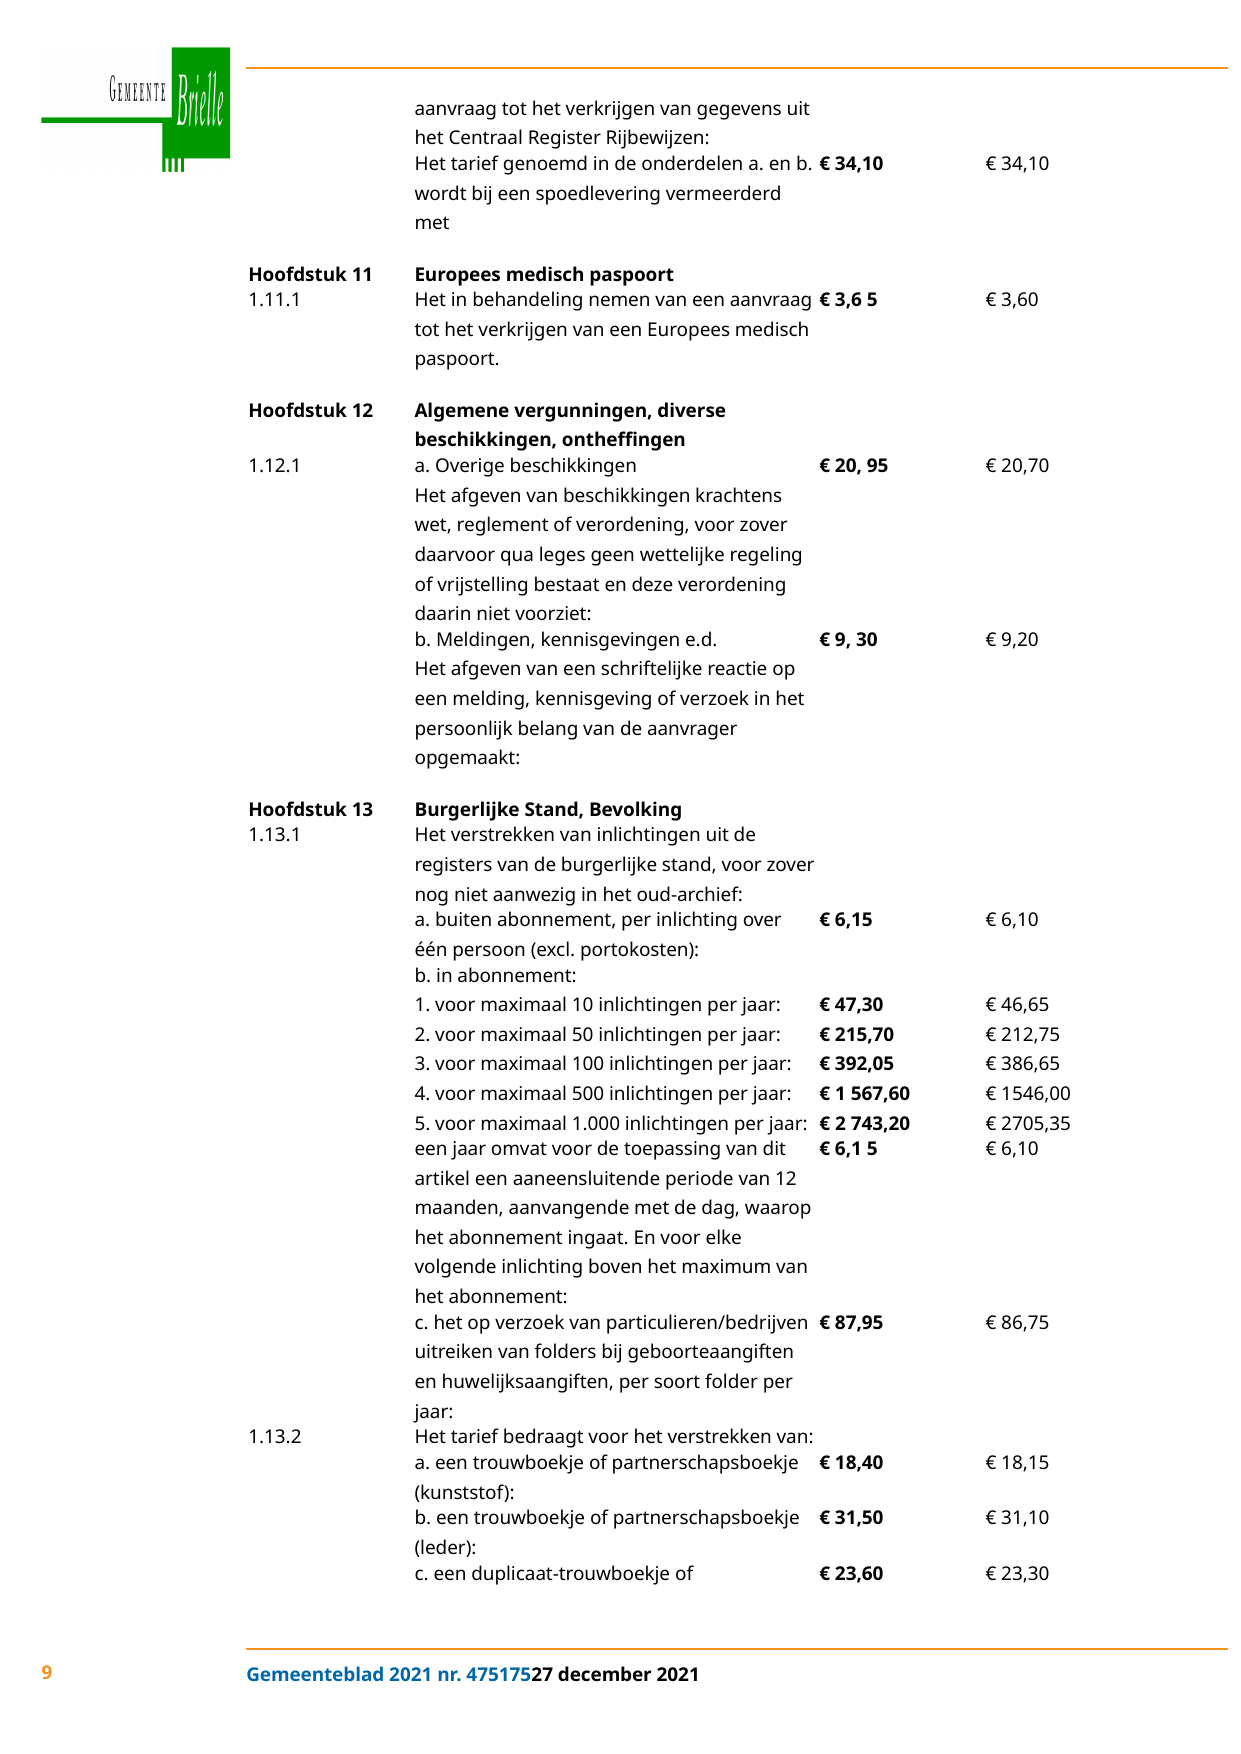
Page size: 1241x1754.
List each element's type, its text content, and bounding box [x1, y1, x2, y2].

table_cell b. een trouwboekje of partnerschapsboekje (leder): [414, 1505, 819, 1560]
table_cell Hoofdstuk 11 [248, 261, 414, 286]
table_cell b. Meldingen, kennisgevingen e.d. Het afgeven van een schriftelijke reactie op een melding, kennisgeving of verzoek in het persoonlijk belang van de aanvrager opgemaakt: [414, 626, 819, 770]
table_cell c. een duplicaat-trouwboekje of [414, 1560, 819, 1586]
table_cell [414, 371, 819, 397]
table_cell Europees medisch paspoort [414, 261, 819, 286]
table_cell a. een trouwboekje of partnerschapsboekje (kunststof): [414, 1449, 819, 1504]
table_cell [985, 371, 1152, 397]
table_cell [248, 1449, 414, 1504]
table_cell € 9, 30 [819, 626, 985, 770]
table_cell € 46,65 € 212,75 € 386,65 € 1546,00 € 2705,35 [985, 962, 1152, 1135]
table_cell [819, 770, 985, 796]
table_cell aanvraag tot het verkrijgen van gegevens uit het Centraal Register Rijbewijzen: [414, 95, 819, 150]
table_cell [985, 95, 1152, 150]
table_cell [985, 397, 1152, 452]
table_cell € 6,15 [819, 906, 985, 962]
table_cell a. Overige beschikkingen Het afgeven van beschikkingen krachtens wet, reglement of verordening, voor zover daarvoor qua leges geen wettelijke regeling of vrijstelling bestaat en deze verordening daarin niet voorziet: [414, 453, 819, 626]
table_cell [819, 1424, 985, 1449]
table_cell [819, 235, 985, 261]
table_cell [819, 822, 985, 906]
table_cell [248, 371, 414, 397]
table_cell € 23,30 [985, 1560, 1152, 1586]
table_cell [985, 822, 1152, 906]
table_cell [248, 626, 414, 770]
table_cell [248, 1309, 414, 1423]
table_cell [985, 796, 1152, 822]
table_cell € 6,10 [985, 906, 1152, 962]
table_cell Burgerlijke Stand, Bevolking [414, 796, 819, 822]
table_cell [414, 770, 819, 796]
table_cell € 31,10 [985, 1505, 1152, 1560]
table_cell € 31,50 [819, 1505, 985, 1560]
table_cell [248, 235, 414, 261]
table_cell [985, 235, 1152, 261]
table_cell 1.13.2 [248, 1424, 414, 1449]
table_cell [248, 962, 414, 1135]
table_cell [819, 261, 985, 286]
table_cell [819, 371, 985, 397]
table_cell € 20, 95 [819, 453, 985, 626]
table_cell a. buiten abonnement, per inlichting over één persoon (excl. portokosten): [414, 906, 819, 962]
table_cell [985, 1424, 1152, 1449]
table_cell [248, 1560, 414, 1586]
table_cell b. in abonnement: 1. voor maximaal 10 inlichtingen per jaar: 2. voor maximaal 50 inlichtingen per jaar: 3. voor maximaal 100 inlichtingen per jaar: 4. voor maximaal 500 inlichtingen per jaar: 5. voor maximaal 1.000 inlichtingen per jaar: [414, 962, 819, 1135]
table_cell Het verstrekken van inlichtingen uit de registers van de burgerlijke stand, voor zover nog niet aanwezig in het oud-archief: [414, 822, 819, 906]
table_cell € 87,95 [819, 1309, 985, 1423]
table_cell Het tarief genoemd in de onderdelen a. en b. wordt bij een spoedlevering vermeerderd met [414, 150, 819, 235]
table_cell 1.12.1 [248, 453, 414, 626]
table_cell [985, 770, 1152, 796]
picture [41, 47, 231, 172]
table_cell [819, 397, 985, 452]
table_cell een jaar omvat voor de toepassing van dit artikel een aaneensluitende periode van 12 maanden, aanvangende met de dag, waarop het abonnement ingaat. En voor elke volgende inlichting boven het maximum van het abonnement: [414, 1135, 819, 1309]
table_cell 1.11.1 [248, 286, 414, 371]
table_cell € 34,10 [819, 150, 985, 235]
table_cell [819, 796, 985, 822]
table_cell [248, 906, 414, 962]
table_cell Het tarief bedraagt voor het verstrekken van: [414, 1424, 819, 1449]
table_cell € 3,60 [985, 286, 1152, 371]
table_cell € 34,10 [985, 150, 1152, 235]
table_cell [819, 95, 985, 150]
table_cell € 3,6 5 [819, 286, 985, 371]
table_cell c. het op verzoek van particulieren/bedrijven uitreiken van folders bij geboorteaangiften en huwelijksaangiften, per soort folder per jaar: [414, 1309, 819, 1423]
table_cell Algemene vergunningen, diverse beschikkingen, ontheffingen [414, 397, 819, 452]
table_cell Hoofdstuk 12 [248, 397, 414, 452]
table_cell [248, 1135, 414, 1309]
table_cell € 6,1 5 [819, 1135, 985, 1309]
table_cell € 6,10 [985, 1135, 1152, 1309]
table_cell € 20,70 [985, 453, 1152, 626]
table_cell [985, 261, 1152, 286]
table_cell [248, 1505, 414, 1560]
table_cell [248, 150, 414, 235]
table_cell € 23,60 [819, 1560, 985, 1586]
table_cell Hoofdstuk 13 [248, 796, 414, 822]
table_cell € 9,20 [985, 626, 1152, 770]
table_cell [248, 95, 414, 150]
table_cell [248, 770, 414, 796]
table_cell € 18,40 [819, 1449, 985, 1504]
table_cell € 86,75 [985, 1309, 1152, 1423]
table_cell 1.13.1 [248, 822, 414, 906]
table_cell Het in behandeling nemen van een aanvraag tot het verkrijgen van een Europees medisch paspoort. [414, 286, 819, 371]
table_cell € 47,30 € 215,70 € 392,05 € 1 567,60 € 2 743,20 [819, 962, 985, 1135]
table_cell € 18,15 [985, 1449, 1152, 1504]
table_cell [414, 235, 819, 261]
